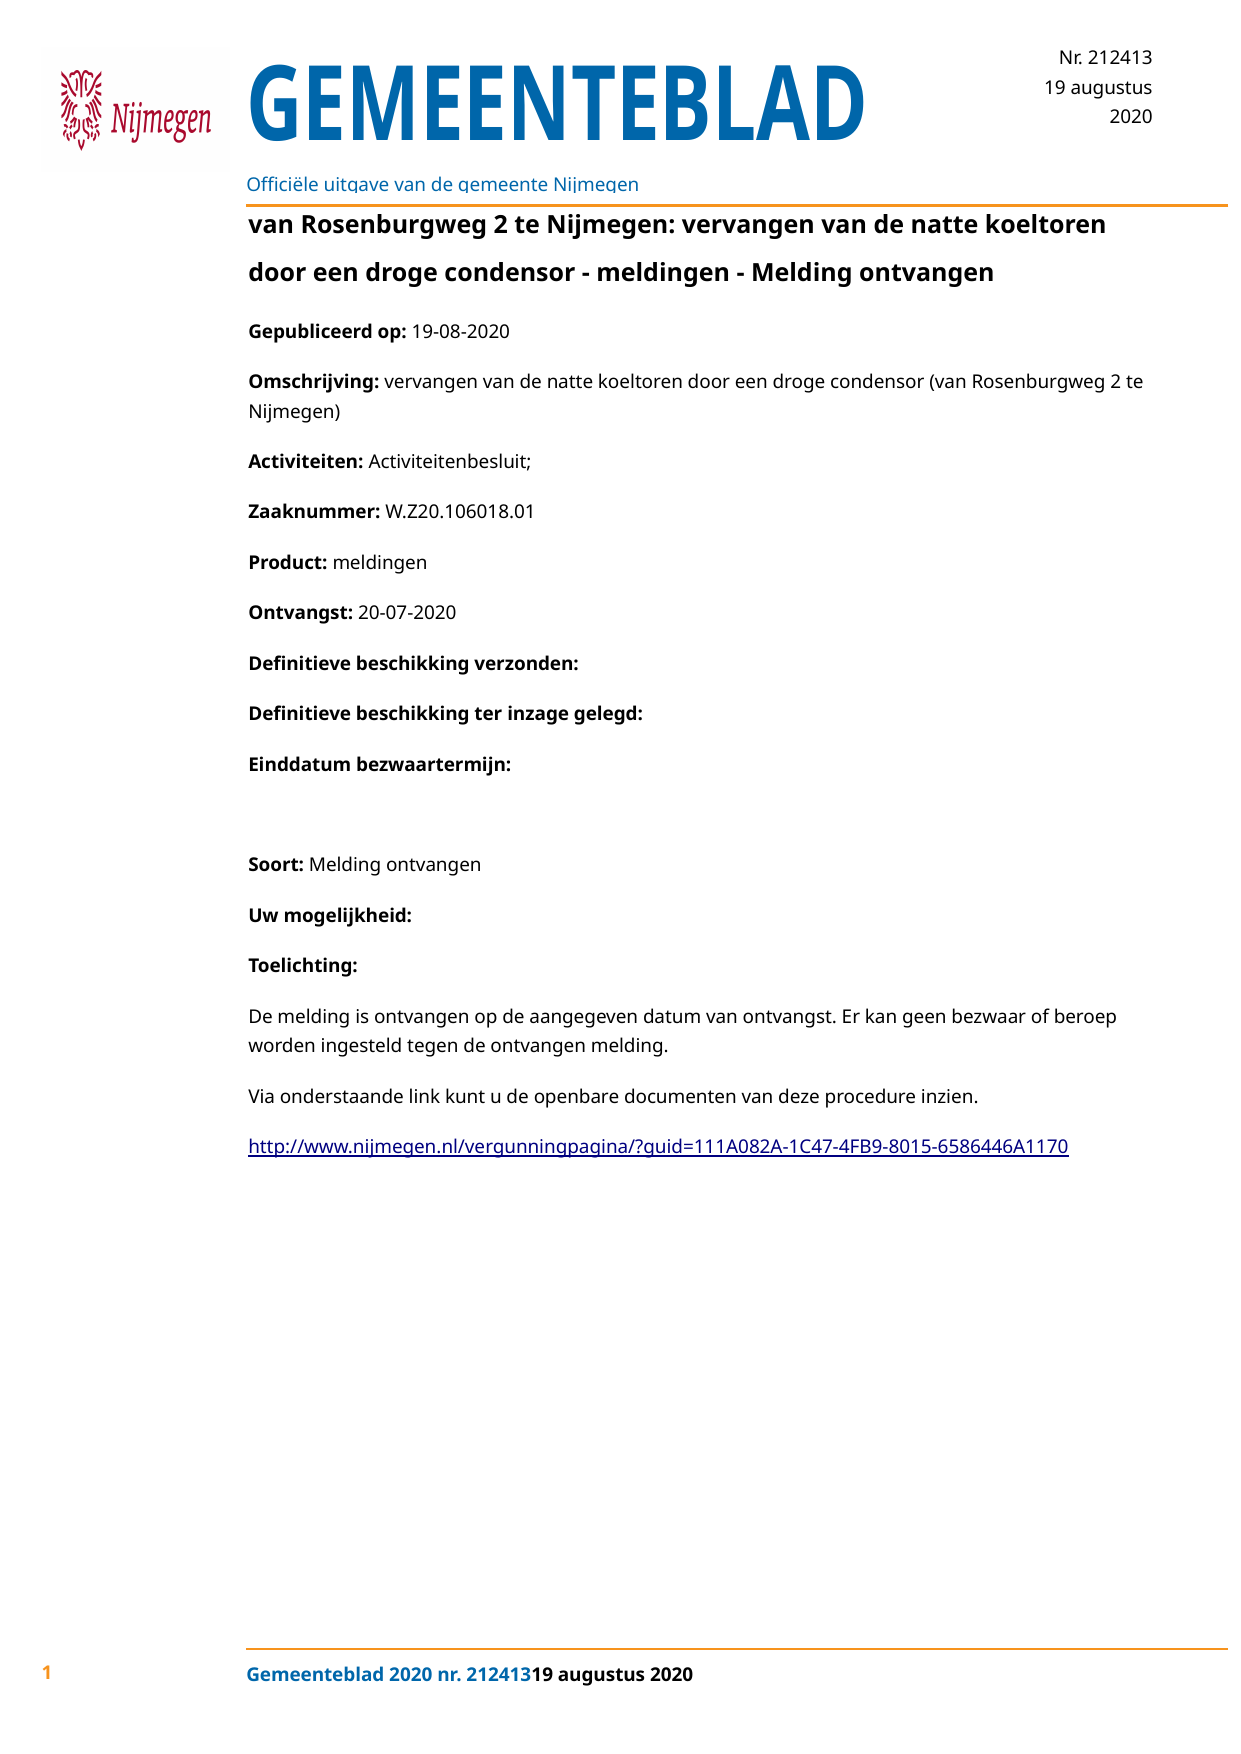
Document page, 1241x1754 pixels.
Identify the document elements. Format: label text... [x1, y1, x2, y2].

text De melding is ontvangen op de aangegeven datum van ontvangst. Er kan geen bezwaar of beroep worden ingesteld tegen de ontvangen melding. [248, 1003, 1152, 1058]
text Omschrijving: vervangen van de natte koeltoren door een droge condensor (van Rosenburgweg 2 te Nijmegen) [248, 368, 1152, 424]
text Uw mogelijkheid: [248, 902, 1152, 928]
text Einddatum bezwaartermijn: [248, 751, 1152, 777]
text Definitieve beschikking ter inzage gelegd: [248, 700, 1152, 726]
text Product: meldingen [248, 549, 1152, 575]
text Definitieve beschikking verzonden: [248, 650, 1152, 676]
text Zaaknummer: W.Z20.106018.01 [248, 499, 1152, 524]
text Soort: Melding ontvangen [248, 852, 1152, 877]
text Gepubliceerd op: 19-08-2020 [248, 318, 1152, 344]
text Activiteiten: Activiteitenbesluit; [248, 448, 1152, 474]
picture [41, 47, 231, 172]
text Toelichting: [248, 952, 1152, 978]
text Via onderstaande link kunt u de openbare documenten van deze procedure inzien. [248, 1083, 1152, 1109]
text http://www.nijmegen.nl/vergunningpagina/?guid=111A082A-1C47-4FB9-8015-6586446A1170 [248, 1133, 1152, 1159]
text Ontvangst: 20-07-2020 [248, 599, 1152, 625]
text van Rosenburgweg 2 te Nijmegen: vervangen van de natte koeltoren door een droge condensor - meldingen - Melding ontvangen [248, 207, 1152, 288]
